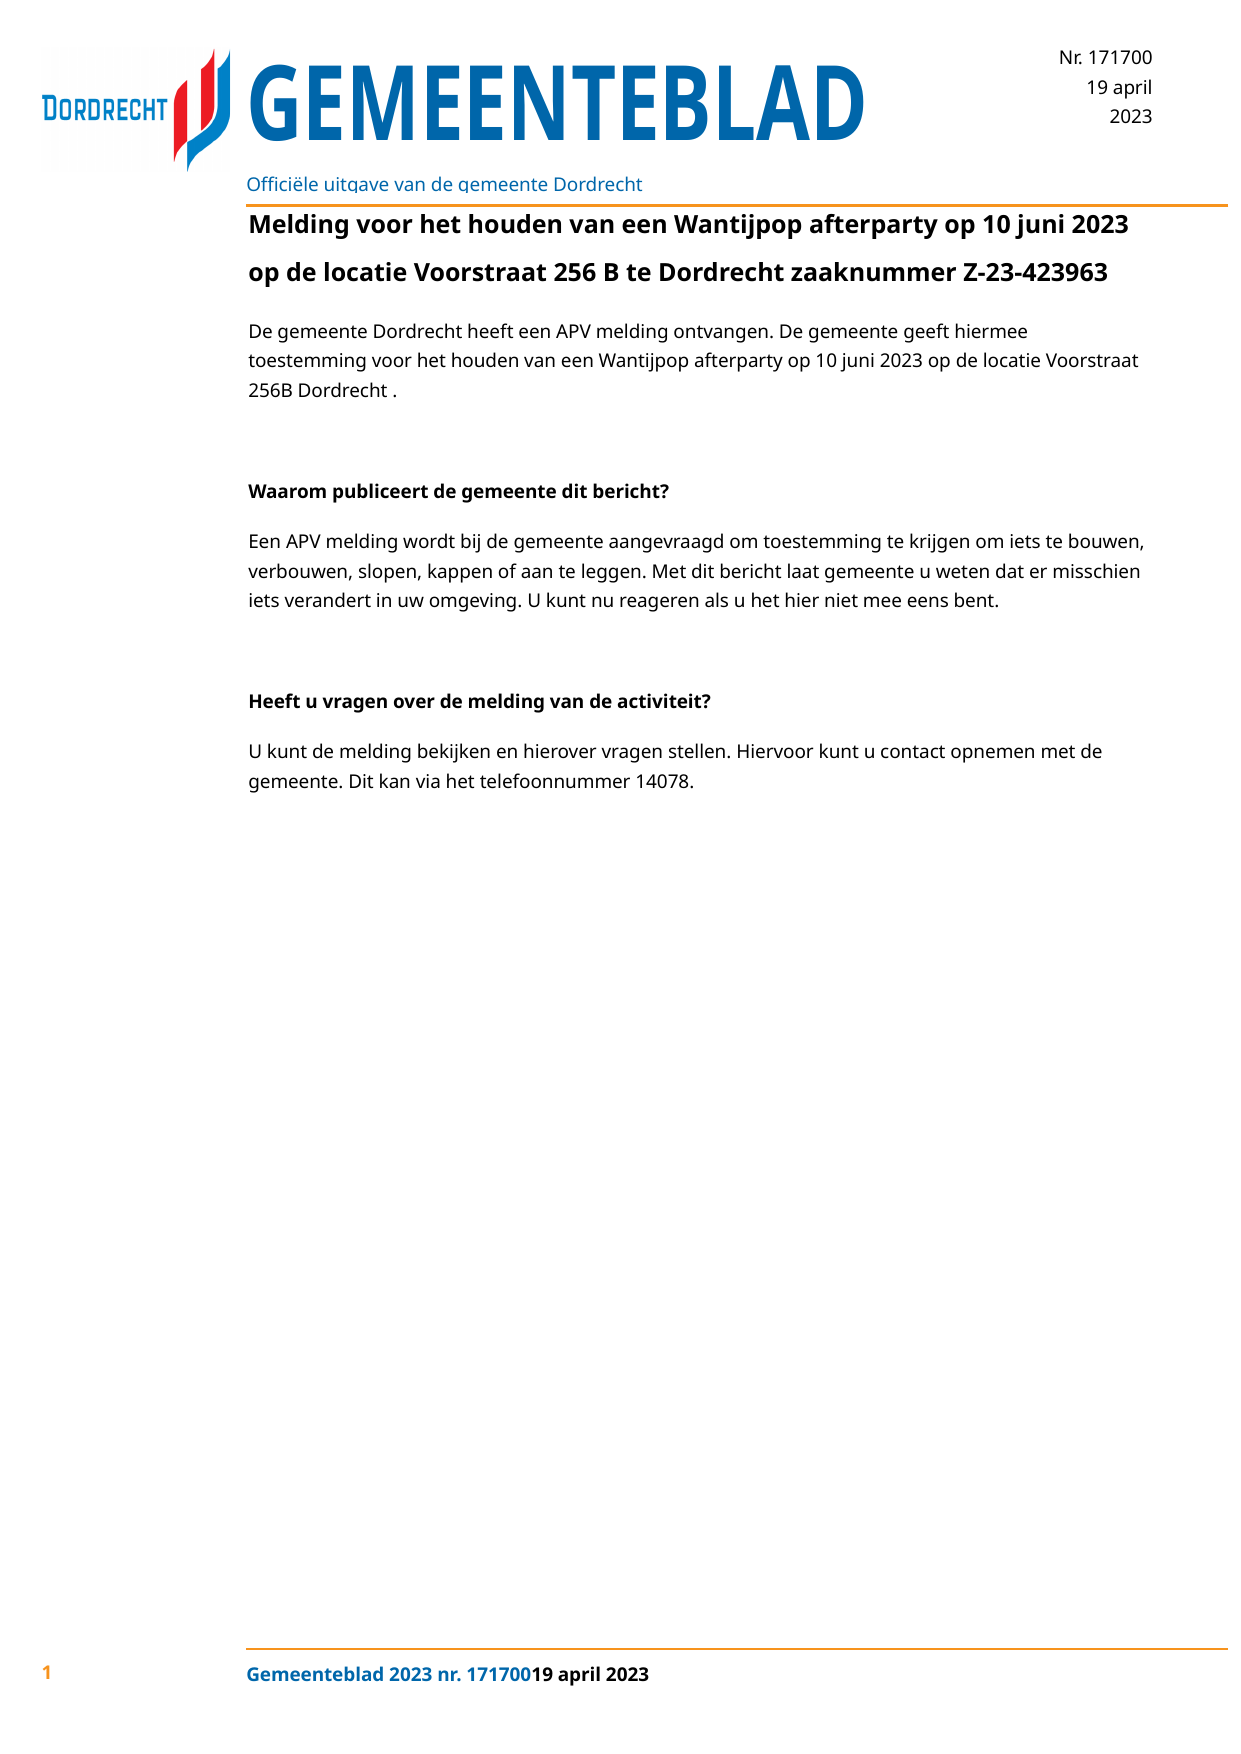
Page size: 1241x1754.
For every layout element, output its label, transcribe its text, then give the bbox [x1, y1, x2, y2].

text De gemeente Dordrecht heeft een APV melding ontvangen. De gemeente geeft hiermee toestemming voor het houden van een Wantijpop afterparty op 10 juni 2023 op de locatie Voorstraat 256B Dordrecht . [248, 318, 1152, 403]
text Waarom publiceert de gemeente dit bericht? [248, 478, 1152, 504]
text Melding voor het houden van een Wantijpop afterparty op 10 juni 2023 op de locatie Voorstraat 256 B te Dordrecht zaaknummer Z-23-423963 [248, 207, 1152, 288]
text Heeft u vragen over de melding van de activiteit? [248, 688, 1152, 714]
text U kunt de melding bekijken en hierover vragen stellen. Hiervoor kunt u contact opnemen met de gemeente. Dit kan via het telefoonnummer 14078. [248, 739, 1152, 794]
picture [41, 47, 231, 172]
text Een APV melding wordt bij de gemeente aangevraagd om toestemming te krijgen om iets te bouwen, verbouwen, slopen, kappen of aan te leggen. Met dit bericht laat gemeente u weten dat er misschien iets verandert in uw omgeving. U kunt nu reageren als u het hier niet mee eens bent. [248, 528, 1152, 613]
